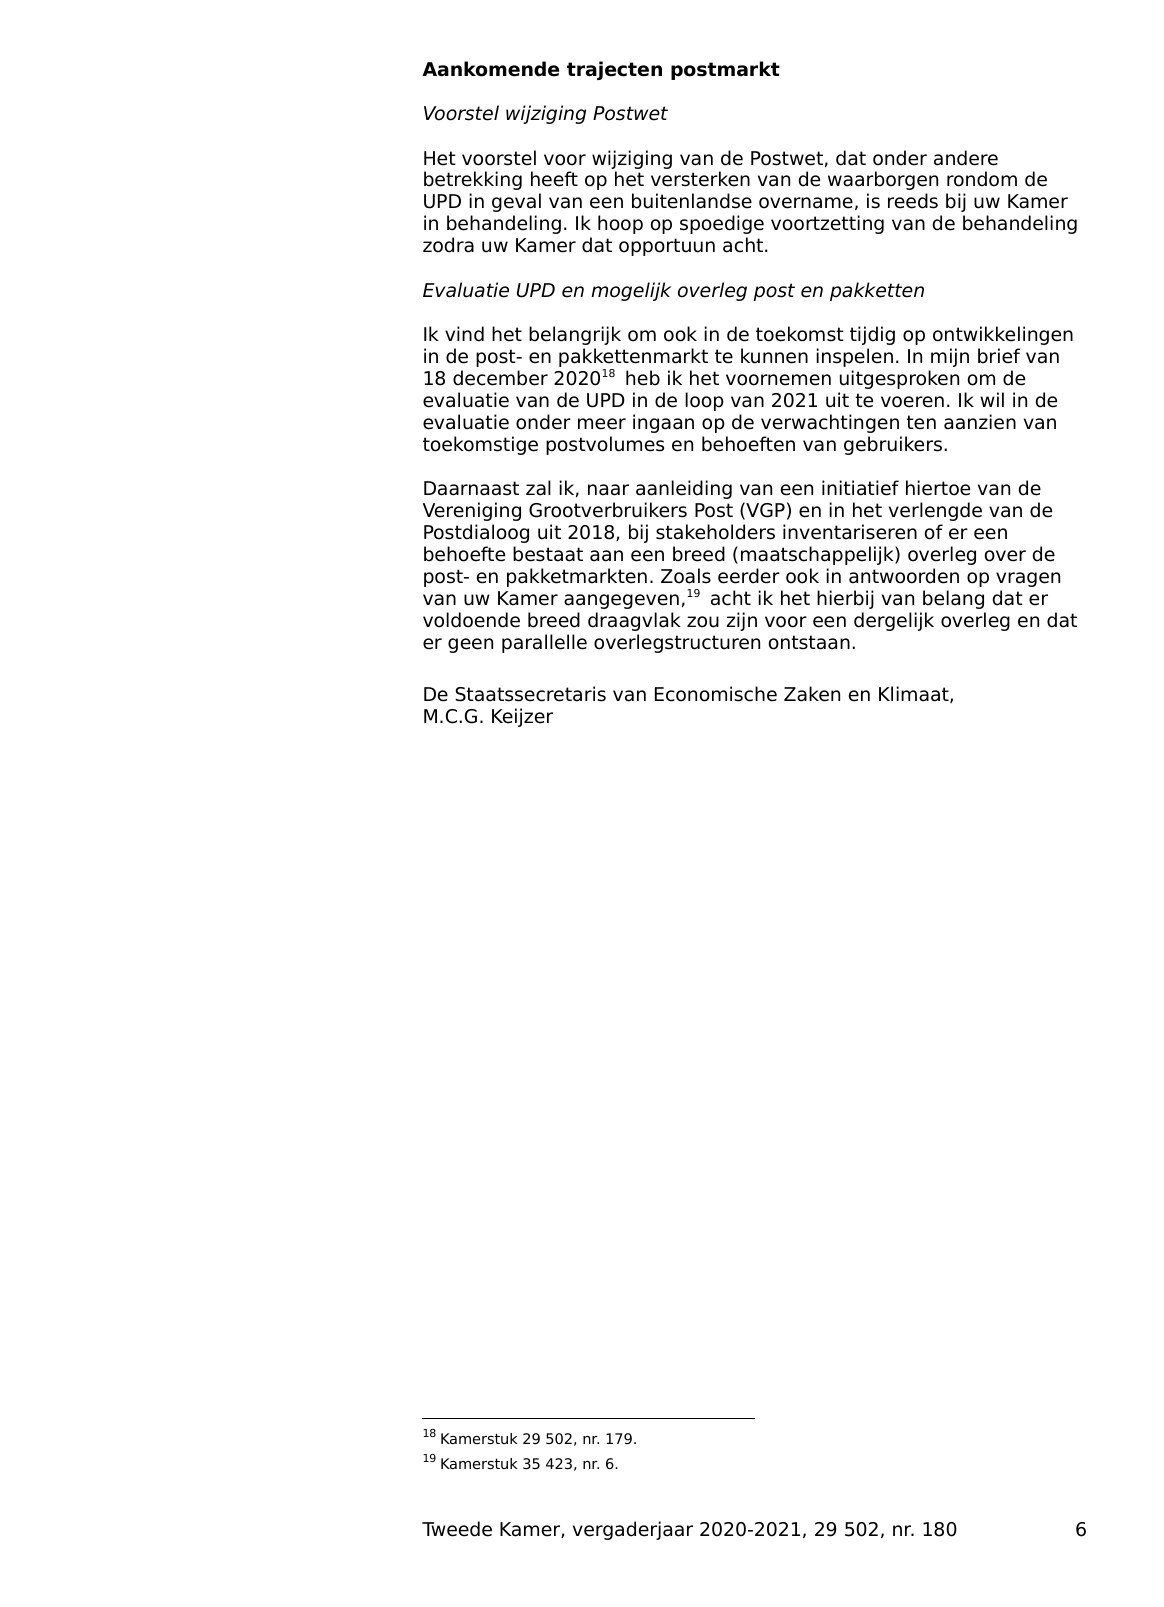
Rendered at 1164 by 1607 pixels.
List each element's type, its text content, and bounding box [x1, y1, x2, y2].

text Ik vind het belangrijk om ook in de toekomst tijdig op ontwikkelingen in de post- en pakkettenmarkt te kunnen inspelen. In mijn brief van 18 december 2020 heb ik het voornemen uitgesproken om de evaluatie van de UPD in de loop van 2021 uit te voeren. Ik wil in de evaluatie onder meer ingaan op de verwachtingen ten aanzien van toekomstige postvolumes en behoeften van gebruikers. [422, 324, 1087, 456]
subtitle Voorstel wijziging Postwet [422, 103, 1087, 125]
subtitle Aankomende trajecten postmarkt [422, 59, 1087, 81]
subtitle Evaluatie UPD en mogelijk overleg post en pakketten [422, 279, 1087, 301]
text Daarnaast zal ik, naar aanleiding van een initiatief hiertoe van de Vereniging Grootverbruikers Post (VGP) en in het verlengde van de Postdialoog uit 2018, bij stakeholders inventariseren of er een behoefte bestaat aan een breed (maatschappelijk) overleg over de post- en pakketmarkten. Zoals eerder ook in antwoorden op vragen van uw Kamer aangegeven, acht ik het hierbij van belang dat er voldoende breed draagvlak zou zijn voor een dergelijk overleg en dat er geen parallelle overlegstructuren ontstaan. [422, 478, 1087, 653]
text Kamerstuk 29 502, nr. 179. [422, 1427, 1087, 1449]
text Kamerstuk 35 423, nr. 6. [422, 1452, 1087, 1474]
text Het voorstel voor wijziging van de Postwet, dat onder andere betrekking heeft op het versterken van de waarborgen rondom de UPD in geval van een buitenlandse overname, is reeds bij uw Kamer in behandeling. Ik hoop op spoedige voortzetting van de behandeling zodra uw Kamer dat opportuun acht. [422, 147, 1087, 257]
text De Staatssecretaris van Economische Zaken en Klimaat, M.C.G. Keijzer [422, 683, 1087, 727]
